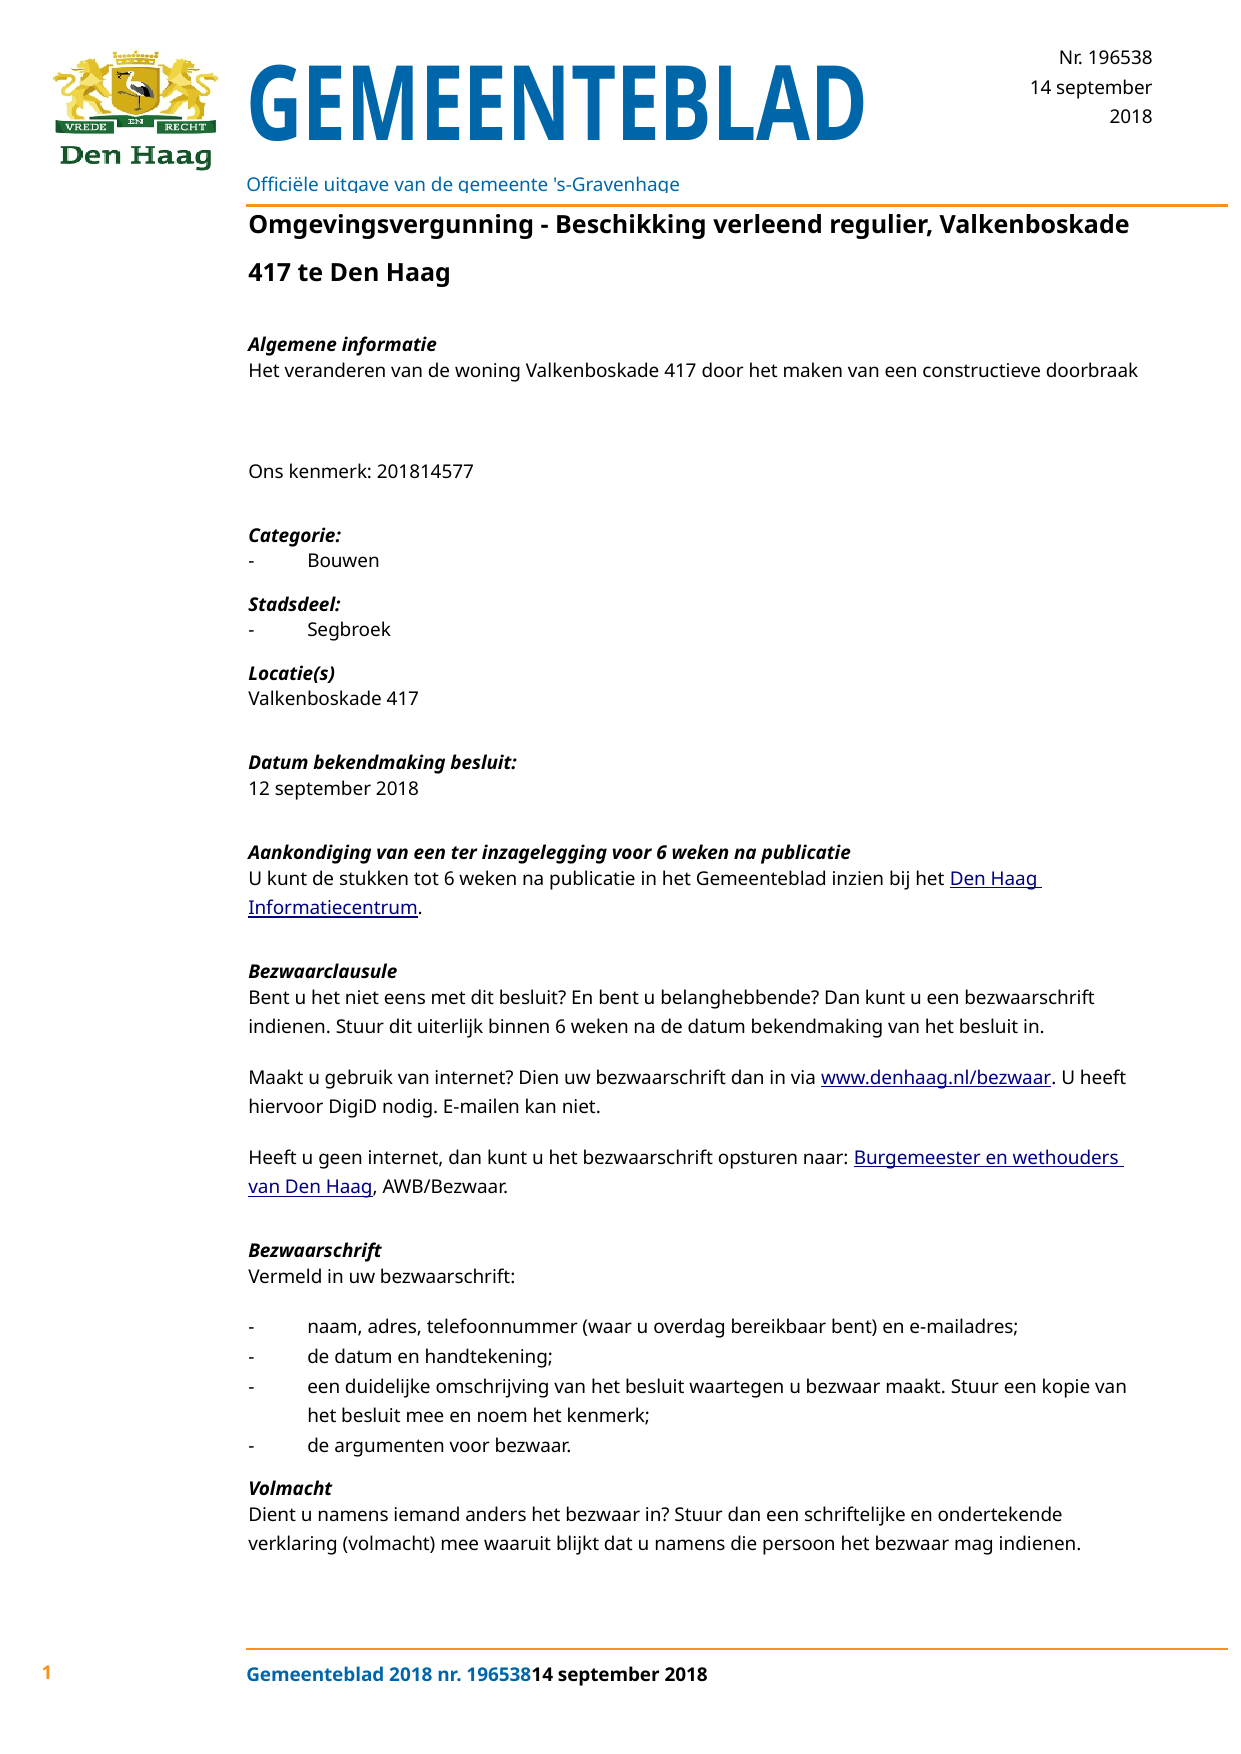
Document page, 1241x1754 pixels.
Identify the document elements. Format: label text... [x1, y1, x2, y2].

text Bezwaarclausule [248, 958, 1152, 984]
text Categorie: [248, 522, 1152, 548]
text Volmacht [248, 1475, 1152, 1501]
text Locatie(s) [248, 660, 1152, 685]
text Bent u het niet eens met dit besluit? En bent u belanghebbende? Dan kunt u een bezwaarschrift indienen. Stuur dit uiterlijk binnen 6 weken na de datum bekendmaking van het besluit in. [248, 984, 1152, 1039]
text 12 september 2018 [248, 775, 1152, 801]
text Heeft u geen internet, dan kunt u het bezwaarschrift opsturen naar: Burgemeester en wethouders van Den Haag, AWB/Bezwaar. [248, 1144, 1152, 1199]
text U kunt de stukken tot 6 weken na publicatie in het Gemeenteblad inzien bij het Den Haag Informatiecentrum. [248, 865, 1152, 920]
picture [41, 47, 231, 172]
text Vermeld in uw bezwaarschrift: [248, 1263, 1152, 1289]
text Algemene informatie [248, 331, 1152, 357]
text Maakt u gebruik van internet? Dien uw bezwaarschrift dan in via www.denhaag.nl/bezwaar. U heeft hiervoor DigiD nodig. E-mailen kan niet. [248, 1064, 1152, 1119]
text Ons kenmerk: 201814577 [248, 458, 1152, 484]
list een duidelijke omschrijving van het besluit waartegen u bezwaar maakt. Stuur een kopie van het besluit mee en noem het kenmerk; [248, 1373, 1152, 1428]
text Het veranderen van de woning Valkenboskade 417 door het maken van een constructieve doorbraak [248, 357, 1152, 383]
text Dient u namens iemand anders het bezwaar in? Stuur dan een schriftelijke en ondertekende verklaring (volmacht) mee waaruit blijkt dat u namens die persoon het bezwaar mag indienen. [248, 1501, 1152, 1556]
text Aankondiging van een ter inzagelegging voor 6 weken na publicatie [248, 839, 1152, 865]
list naam, adres, telefoonnummer (waar u overdag bereikbaar bent) en e-mailadres; [248, 1314, 1152, 1339]
list de datum en handtekening; [248, 1343, 1152, 1369]
text Omgevingsvergunning - Beschikking verleend regulier, Valkenboskade 417 te Den Haag [248, 207, 1152, 288]
text Valkenboskade 417 [248, 685, 1152, 711]
list Segbroek [248, 617, 1152, 642]
text Stadsdeel: [248, 591, 1152, 617]
text Bezwaarschrift [248, 1238, 1152, 1263]
list de argumenten voor bezwaar. [248, 1432, 1152, 1458]
list Bouwen [248, 548, 1152, 573]
text Datum bekendmaking besluit: [248, 749, 1152, 775]
